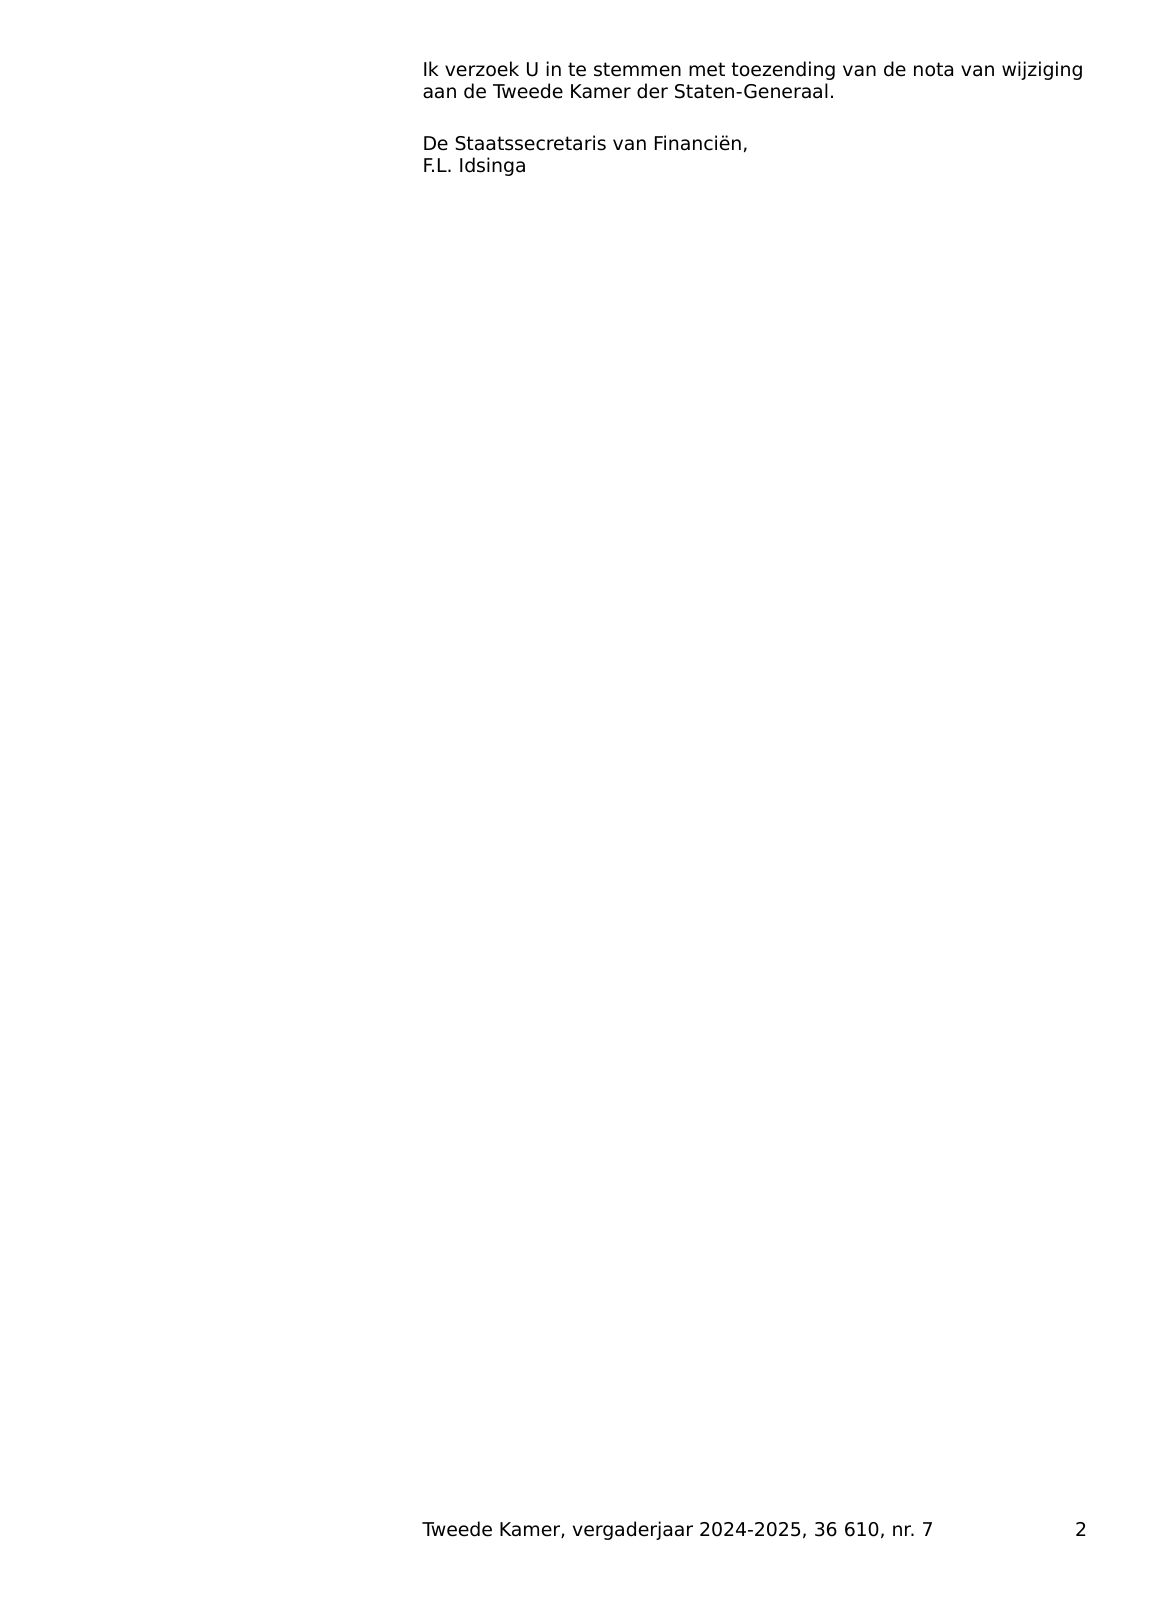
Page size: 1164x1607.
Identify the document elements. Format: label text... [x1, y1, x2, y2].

text De Staatssecretaris van Financiën, F.L. Idsinga [422, 133, 1087, 177]
text Ik verzoek U in te stemmen met toezending van de nota van wijziging aan de Tweede Kamer der Staten-Generaal. [422, 59, 1087, 103]
